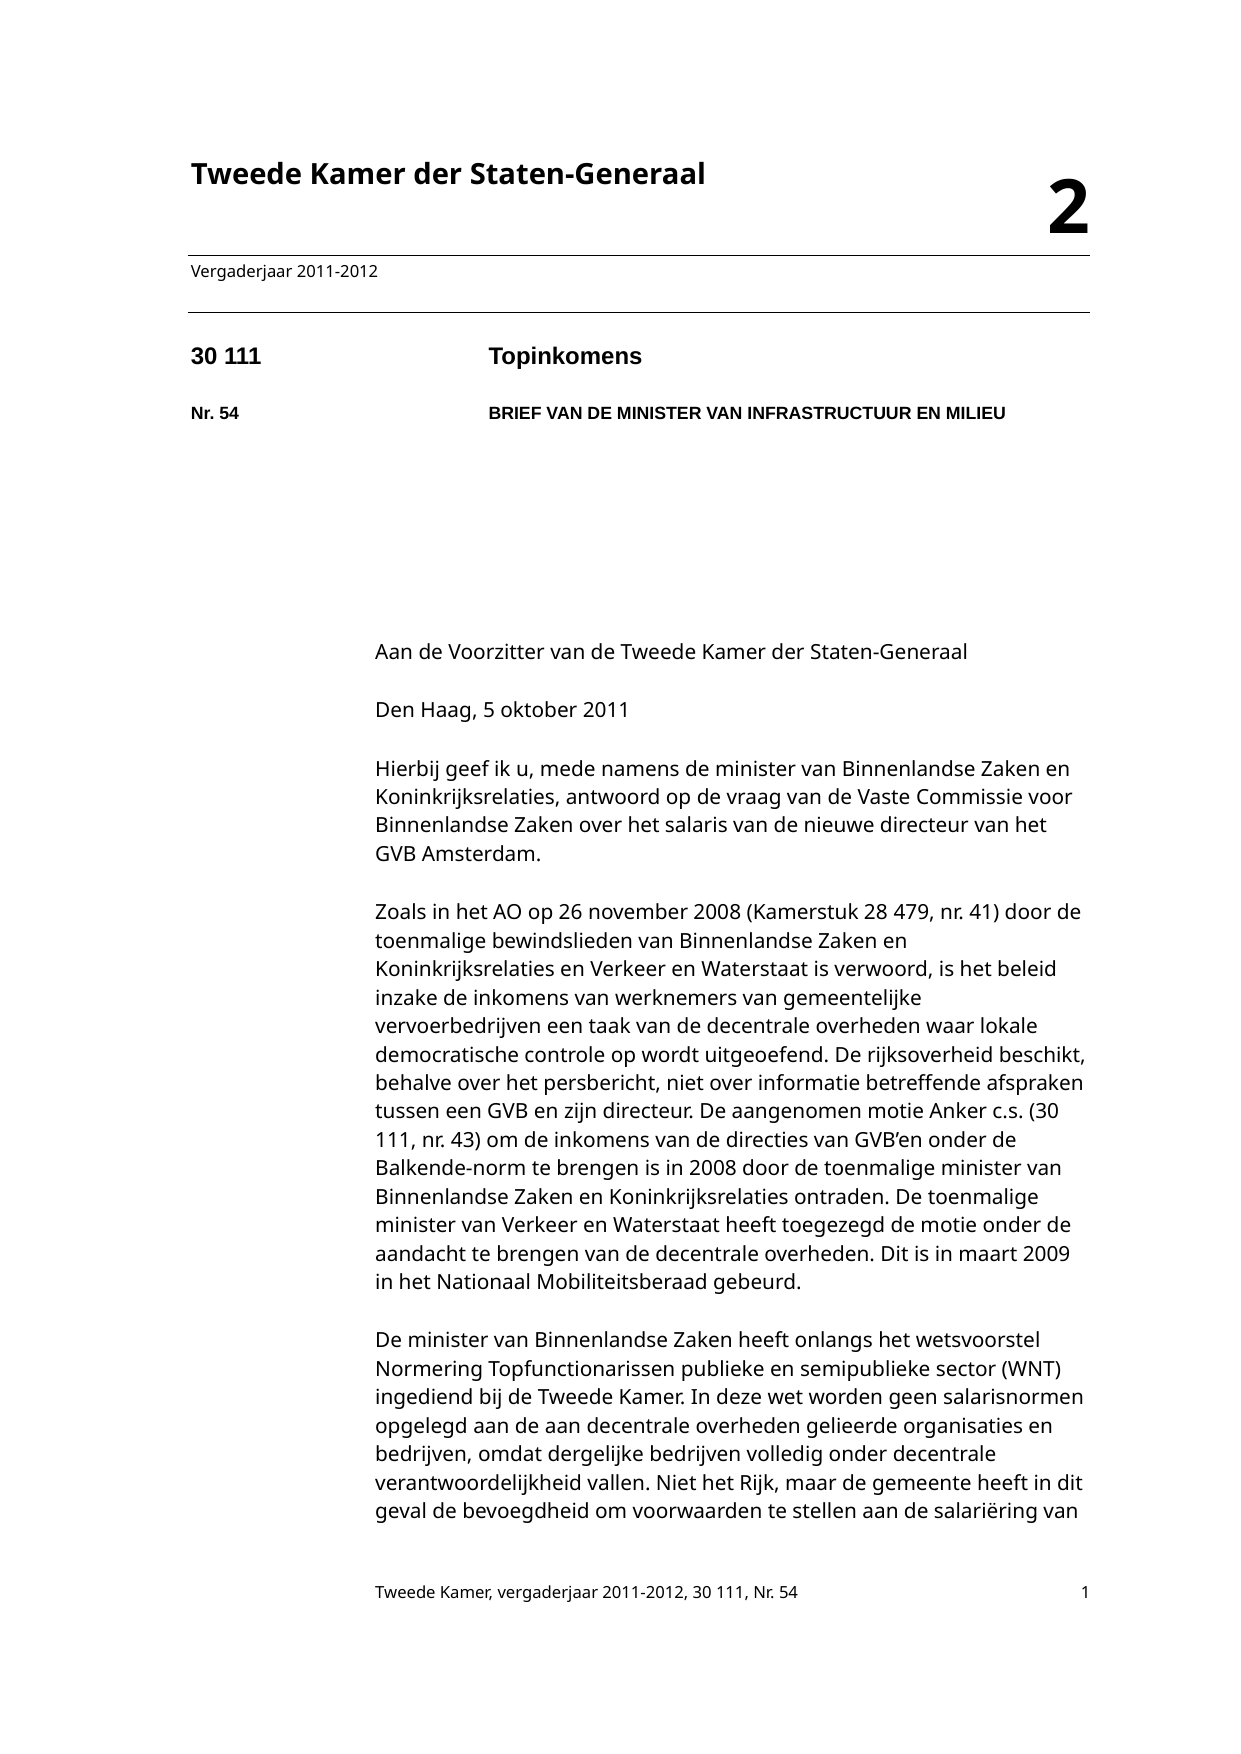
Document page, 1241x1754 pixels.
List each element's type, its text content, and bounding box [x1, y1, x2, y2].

table_cell Topinkomens [485, 339, 1090, 399]
table_cell Nr. 54 [188, 399, 485, 518]
table_cell Vergaderjaar 2011-2012 [188, 256, 485, 312]
table_cell [485, 256, 1090, 312]
text De minister van Binnenlandse Zaken heeft onlangs het wetsvoorstel Normering Topfunctionarissen publieke en semipublieke sector (WNT) ingediend bij de Tweede Kamer. In deze wet worden geen salarisnormen opgelegd aan de aan decentrale overheden gelieerde organisaties en bedrijven, omdat dergelijke bedrijven volledig onder decentrale verantwoordelijkheid vallen. Niet het Rijk, maar de gemeente heeft in dit geval de bevoegdheid om voorwaarden te stellen aan de salariëring van [375, 1326, 1090, 1525]
table_header Tweede Kamer der Staten-Generaal [188, 150, 909, 255]
text Zoals in het AO op 26 november 2008 (Kamerstuk 28 479, nr. 41) door de toenmalige bewindslieden van Binnenlandse Zaken en Koninkrijksrelaties en Verkeer en Waterstaat is verwoord, is het beleid inzake de inkomens van werknemers van gemeentelijke vervoerbedrijven een taak van de decentrale overheden waar lokale democratische controle op wordt uitgeoefend. De rijksoverheid beschikt, behalve over het persbericht, niet over informatie betreffende afspraken tussen een GVB en zijn directeur. De aangenomen motie Anker c.s. (30 111, nr. 43) om de inkomens van de directies van GVB’en onder de Balkende-norm te brengen is in 2008 door de toenmalige minister van Binnenlandse Zaken en Koninkrijksrelaties ontraden. De toenmalige minister van Verkeer en Waterstaat heeft toegezegd de motie onder de aandacht te brengen van de decentrale overheden. Dit is in maart 2009 in het Nationaal Mobiliteitsberaad gebeurd. [375, 897, 1090, 1296]
table_cell [188, 313, 485, 339]
table_cell [485, 313, 1090, 339]
table_cell BRIEF VAN DE MINISTER VAN INFRASTRUCTUUR EN MILIEU [485, 399, 1090, 518]
table_cell 30 111 [188, 339, 485, 399]
table_header 2 [910, 150, 1090, 255]
text Den Haag, 5 oktober 2011 [375, 695, 1090, 724]
text Hierbij geef ik u, mede namens de minister van Binnenlandse Zaken en Koninkrijksrelaties, antwoord op de vraag van de Vaste Commissie voor Binnenlandse Zaken over het salaris van de nieuwe directeur van het GVB Amsterdam. [375, 754, 1090, 867]
text Aan de Voorzitter van de Tweede Kamer der Staten-Generaal [375, 637, 1090, 665]
